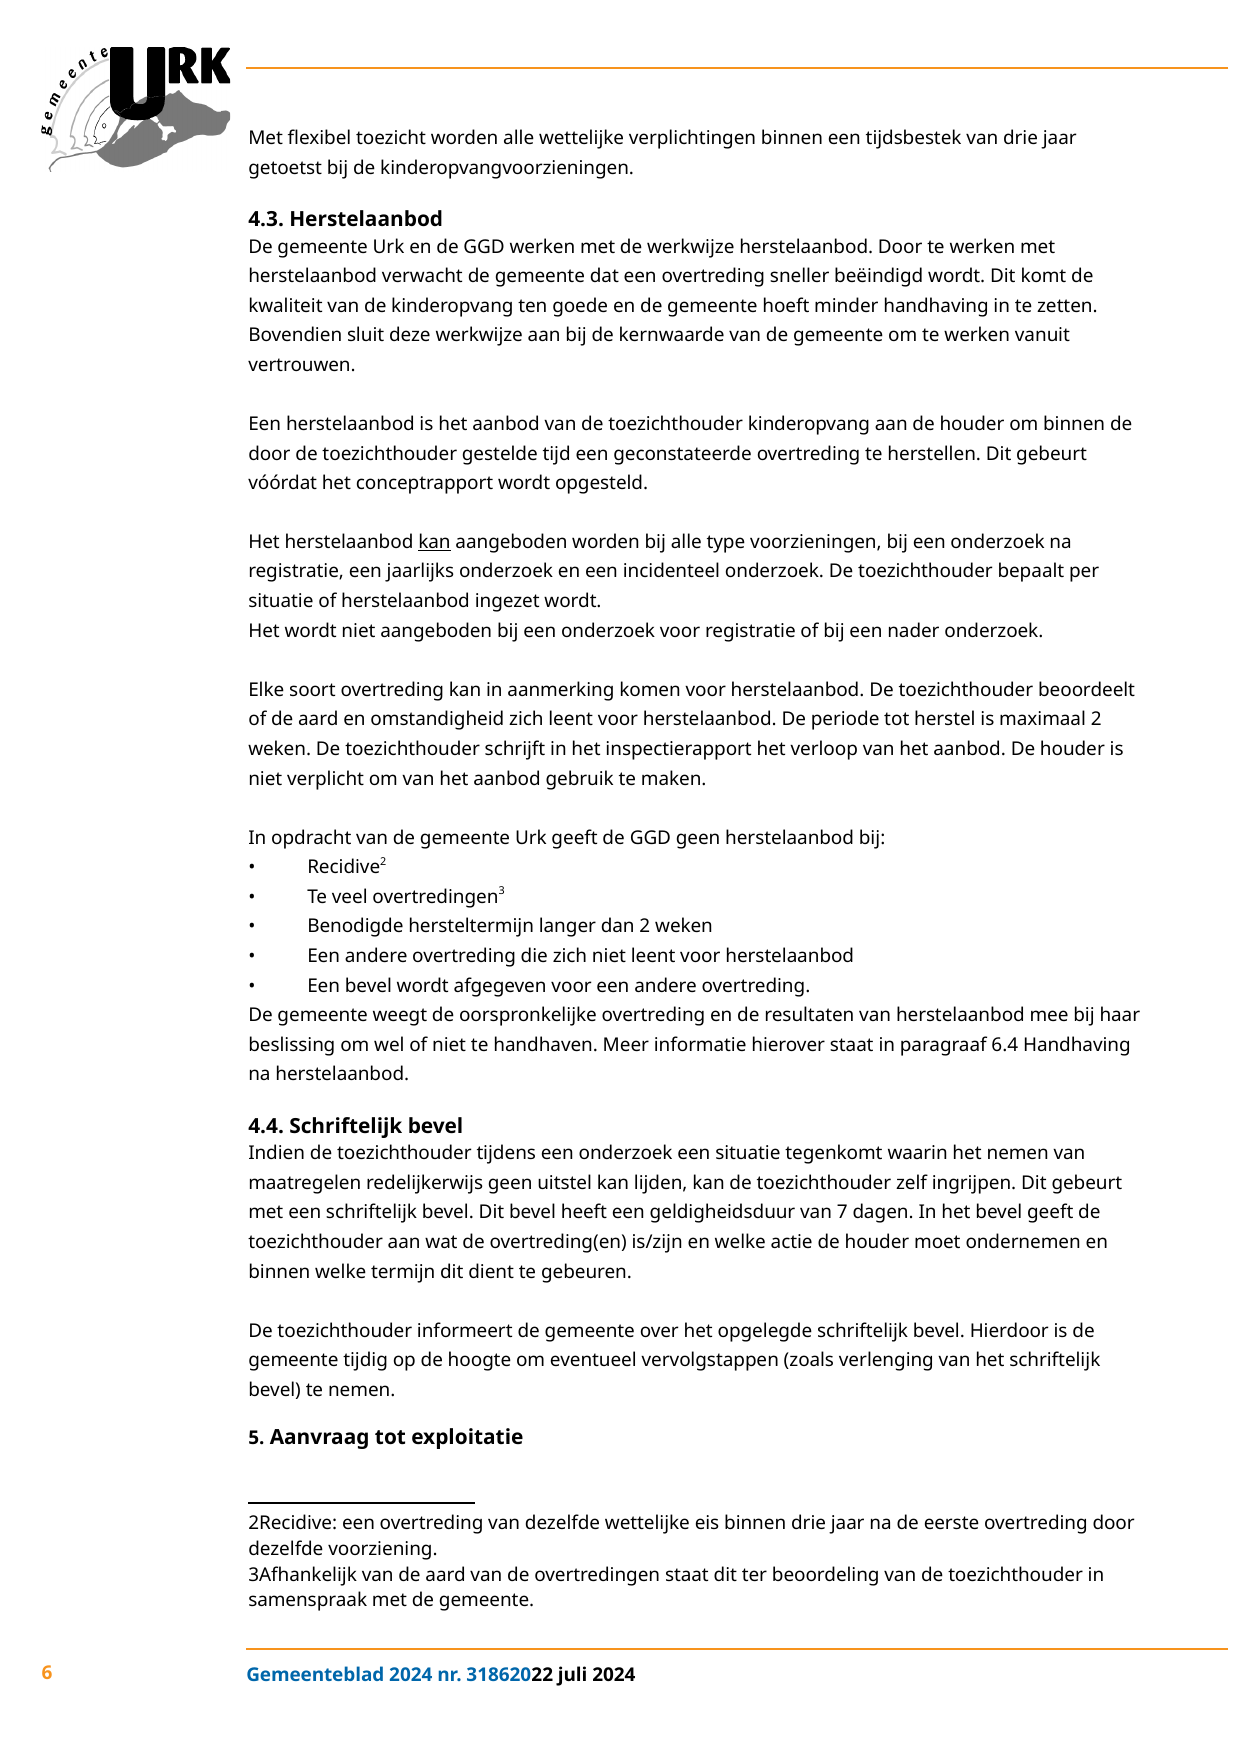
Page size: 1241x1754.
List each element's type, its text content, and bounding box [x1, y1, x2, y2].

list Te veel overtredingen [248, 883, 1152, 909]
table_header Een herstelaanbod is het aanbod van de toezichthouder kinderopvang aan de houder om binnen de door de toezichthouder gestelde tijd een geconstateerde overtreding te herstellen. Dit gebeurt vóórdat het conceptrapport wordt opgesteld. [248, 410, 1152, 495]
text Indien de toezichthouder tijdens een onderzoek een situatie tegenkomt waarin het nemen van maatregelen redelijkerwijs geen uitstel kan lijden, kan de toezichthouder zelf ingrijpen. Dit gebeurt met een schriftelijk bevel. Dit bevel heeft een geldigheidsduur van 7 dagen. In het bevel geeft de toezichthouder aan wat de overtreding(en) is/zijn en welke actie de houder moet ondernemen en binnen welke termijn dit dient te gebeuren. [248, 1139, 1152, 1283]
list Benodigde hersteltermijn langer dan 2 weken [248, 913, 1152, 938]
text 5. Aanvraag tot exploitatie [248, 1422, 1152, 1450]
list Recidive [248, 853, 1152, 879]
text Elke soort overtreding kan in aanmerking komen voor herstelaanbod. De toezichthouder beoordeelt of de aard en omstandigheid zich leent voor herstelaanbod. De periode tot herstel is maximaal 2 weken. De toezichthouder schrijft in het inspectierapport het verloop van het aanbod. De houder is niet verplicht om van het aanbod gebruik te maken. [248, 676, 1152, 791]
list Afhankelijk van de aard van de overtredingen staat dit ter beoordeling van de toezichthouder in samenspraak met de gemeente. [248, 1561, 1152, 1612]
text Met flexibel toezicht worden alle wettelijke verplichtingen binnen een tijdsbestek van drie jaar getoetst bij de kinderopvangvoorzieningen. [248, 124, 1152, 180]
list Een bevel wordt afgegeven voor een andere overtreding. [248, 972, 1152, 998]
text De toezichthouder informeert de gemeente over het opgelegde schriftelijk bevel. Hierdoor is de gemeente tijdig op de hoogte om eventueel vervolgstappen (zoals verlenging van het schriftelijk bevel) te nemen. [248, 1317, 1152, 1402]
text 4.4. Schriftelijk bevel [248, 1111, 1152, 1139]
text 4.3. Herstelaanbod [248, 204, 1152, 233]
list Recidive: een overtreding van dezelfde wettelijke eis binnen drie jaar na de eerste overtreding door dezelfde voorziening. [248, 1509, 1152, 1561]
list Een andere overtreding die zich niet leent voor herstelaanbod [248, 942, 1152, 968]
text Het herstelaanbod kan aangeboden worden bij alle type voorzieningen, bij een onderzoek na registratie, een jaarlijks onderzoek en een incidenteel onderzoek. De toezichthouder bepaalt per situatie of herstelaanbod ingezet wordt. [248, 528, 1152, 613]
text Het wordt niet aangeboden bij een onderzoek voor registratie of bij een nader onderzoek. [248, 617, 1152, 643]
picture [41, 47, 231, 172]
text De gemeente weegt de oorspronkelijke overtreding en de resultaten van herstelaanbod mee bij haar beslissing om wel of niet te handhaven. Meer informatie hierover staat in paragraaf 6.4 Handhaving na herstelaanbod. [248, 1001, 1152, 1086]
text De gemeente Urk en de GGD werken met de werkwijze herstelaanbod. Door te werken met herstelaanbod verwacht de gemeente dat een overtreding sneller beëindigd wordt. Dit komt de kwaliteit van de kinderopvang ten goede en de gemeente hoeft minder handhaving in te zetten. Bovendien sluit deze werkwijze aan bij de kernwaarde van de gemeente om te werken vanuit vertrouwen. [248, 233, 1152, 377]
text In opdracht van de gemeente Urk geeft de GGD geen herstelaanbod bij: [248, 824, 1152, 850]
